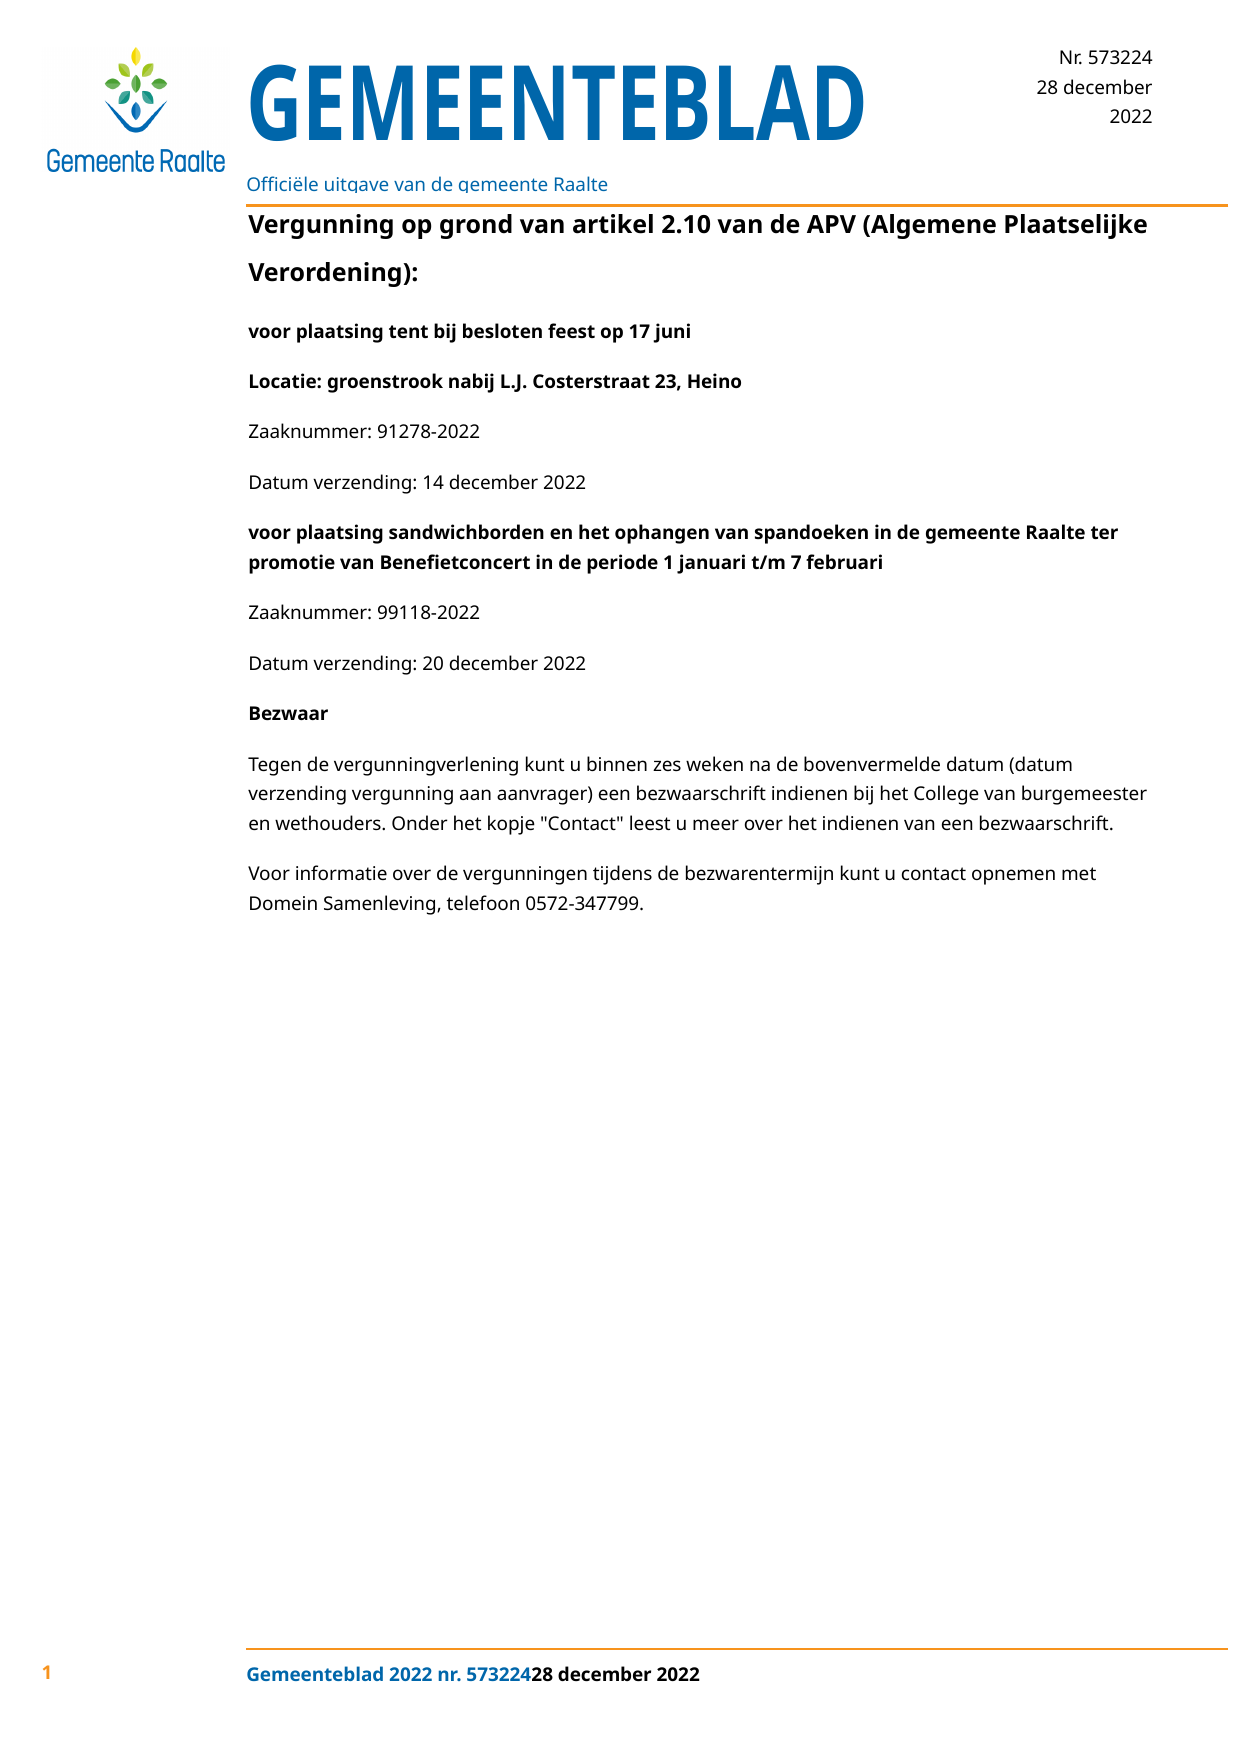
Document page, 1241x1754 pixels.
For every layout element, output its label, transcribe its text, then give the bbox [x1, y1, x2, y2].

text Tegen de vergunningverlening kunt u binnen zes weken na de bovenvermelde datum (datum verzending vergunning aan aanvrager) een bezwaarschrift indienen bij het College van burgemeester en wethouders. Onder het kopje "Contact" leest u meer over het indienen van een bezwaarschrift. [248, 751, 1152, 836]
text Bezwaar [248, 700, 1152, 726]
text Datum verzending: 14 december 2022 [248, 469, 1152, 495]
text Datum verzending: 20 december 2022 [248, 650, 1152, 676]
text Zaaknummer: 99118-2022 [248, 599, 1152, 625]
text Voor informatie over de vergunningen tijdens de bezwarentermijn kunt u contact opnemen met Domein Samenleving, telefoon 0572-347799. [248, 860, 1152, 916]
text Vergunning op grond van artikel 2.10 van de APV (Algemene Plaatselijke Verordening): [248, 207, 1152, 288]
text Locatie: groenstrook nabij L.J. Costerstraat 23, Heino [248, 368, 1152, 394]
text voor plaatsing sandwichborden en het ophangen van spandoeken in de gemeente Raalte ter promotie van Benefietconcert in de periode 1 januari t/m 7 februari [248, 519, 1152, 575]
text voor plaatsing tent bij besloten feest op 17 juni [248, 318, 1152, 344]
text Zaaknummer: 91278-2022 [248, 419, 1152, 444]
picture [41, 47, 231, 172]
